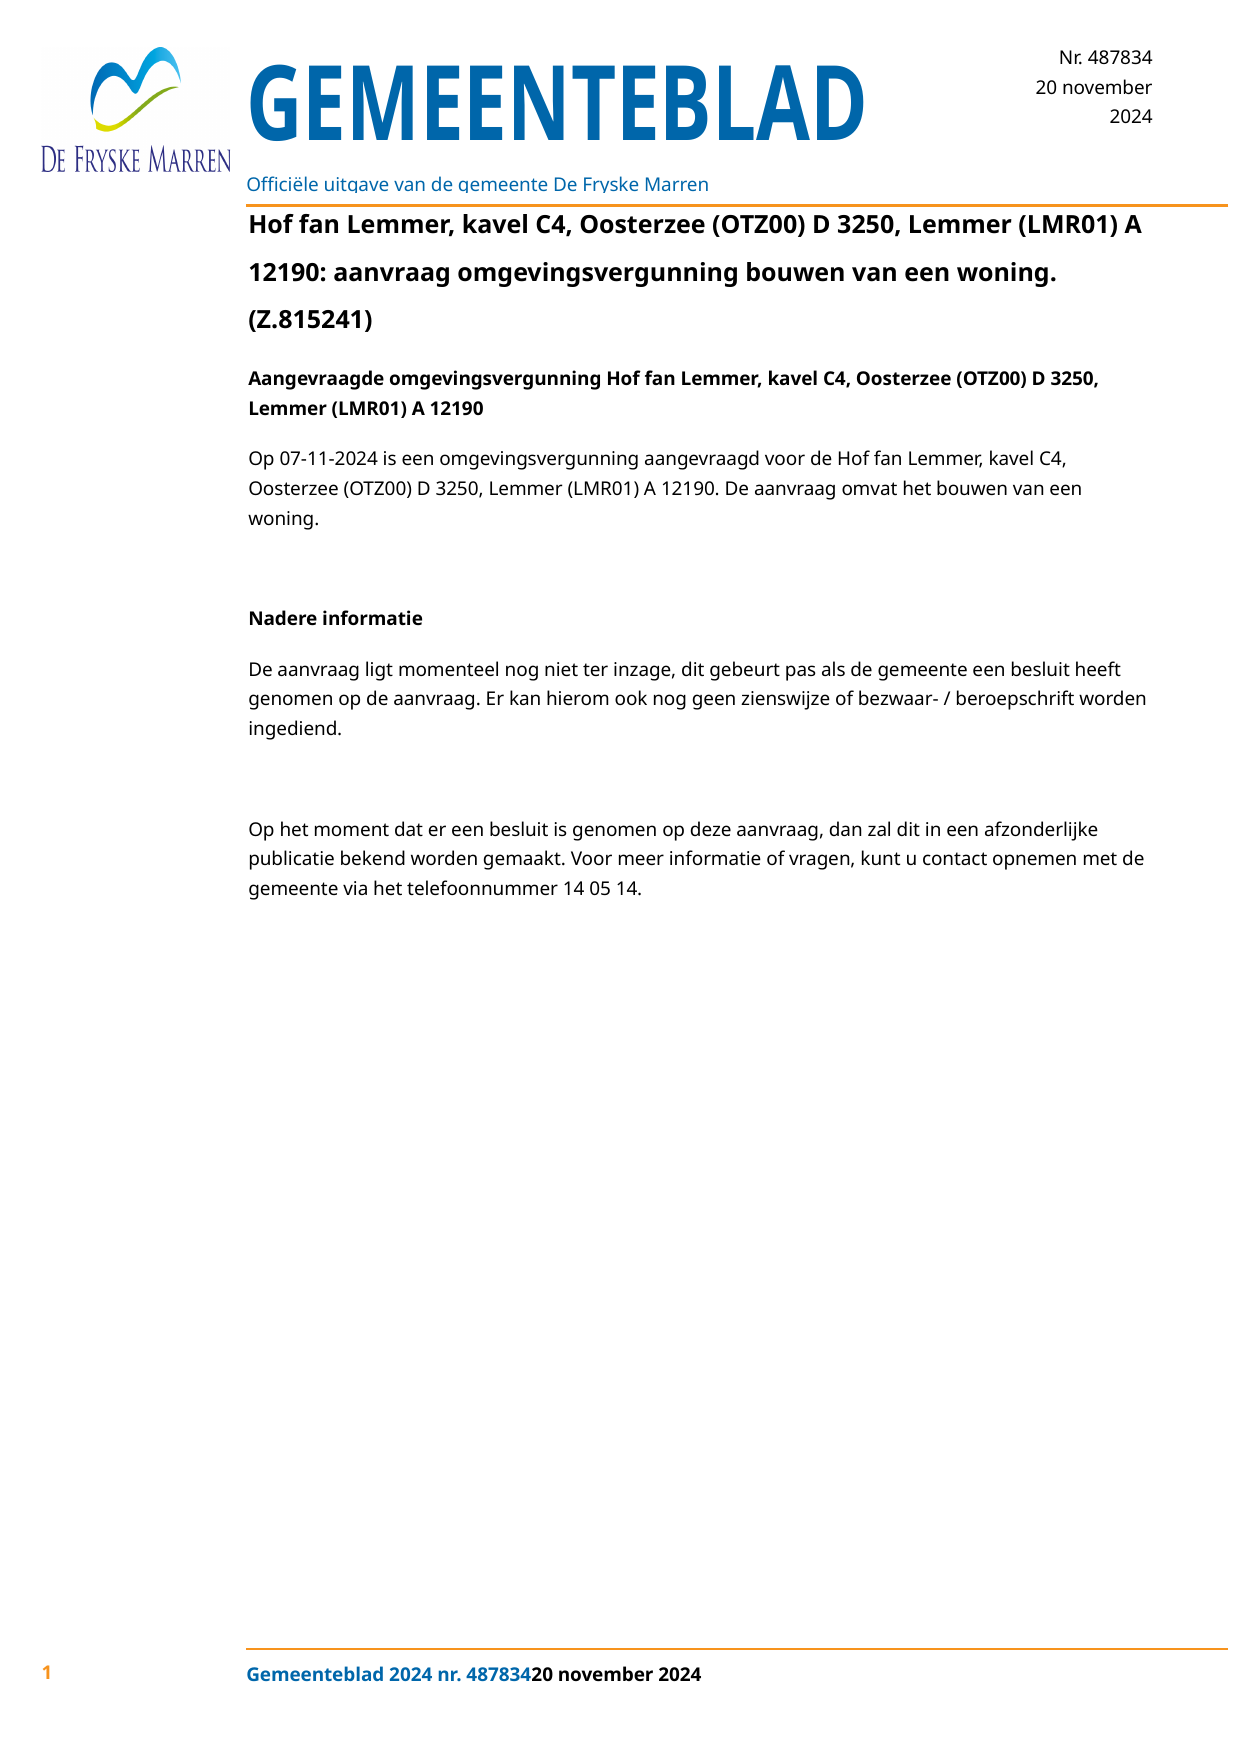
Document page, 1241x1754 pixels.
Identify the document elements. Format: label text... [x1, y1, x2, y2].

text Hof fan Lemmer, kavel C4, Oosterzee (OTZ00) D 3250, Lemmer (LMR01) A 12190: aanvraag omgevingsvergunning bouwen van een woning. (Z.815241) [248, 207, 1152, 336]
text Aangevraagde omgevingsvergunning Hof fan Lemmer, kavel C4, Oosterzee (OTZ00) D 3250, Lemmer (LMR01) A 12190 [248, 366, 1152, 421]
text Nadere informatie [248, 606, 1152, 631]
text Op 07-11-2024 is een omgevingsvergunning aangevraagd voor de Hof fan Lemmer, kavel C4, Oosterzee (OTZ00) D 3250, Lemmer (LMR01) A 12190. De aanvraag omvat het bouwen van een woning. [248, 446, 1152, 530]
text Op het moment dat er een besluit is genomen op deze aanvraag, dan zal dit in een afzonderlijke publicatie bekend worden gemaakt. Voor meer informatie of vragen, kunt u contact opnemen met de gemeente via het telefoonnummer 14 05 14. [248, 816, 1152, 901]
text De aanvraag ligt momenteel nog niet ter inzage, dit gebeurt pas als de gemeente een besluit heeft genomen op de aanvraag. Er kan hierom ook nog geen zienswijze of bezwaar- / beroepschrift worden ingediend. [248, 656, 1152, 741]
picture [41, 47, 231, 172]
